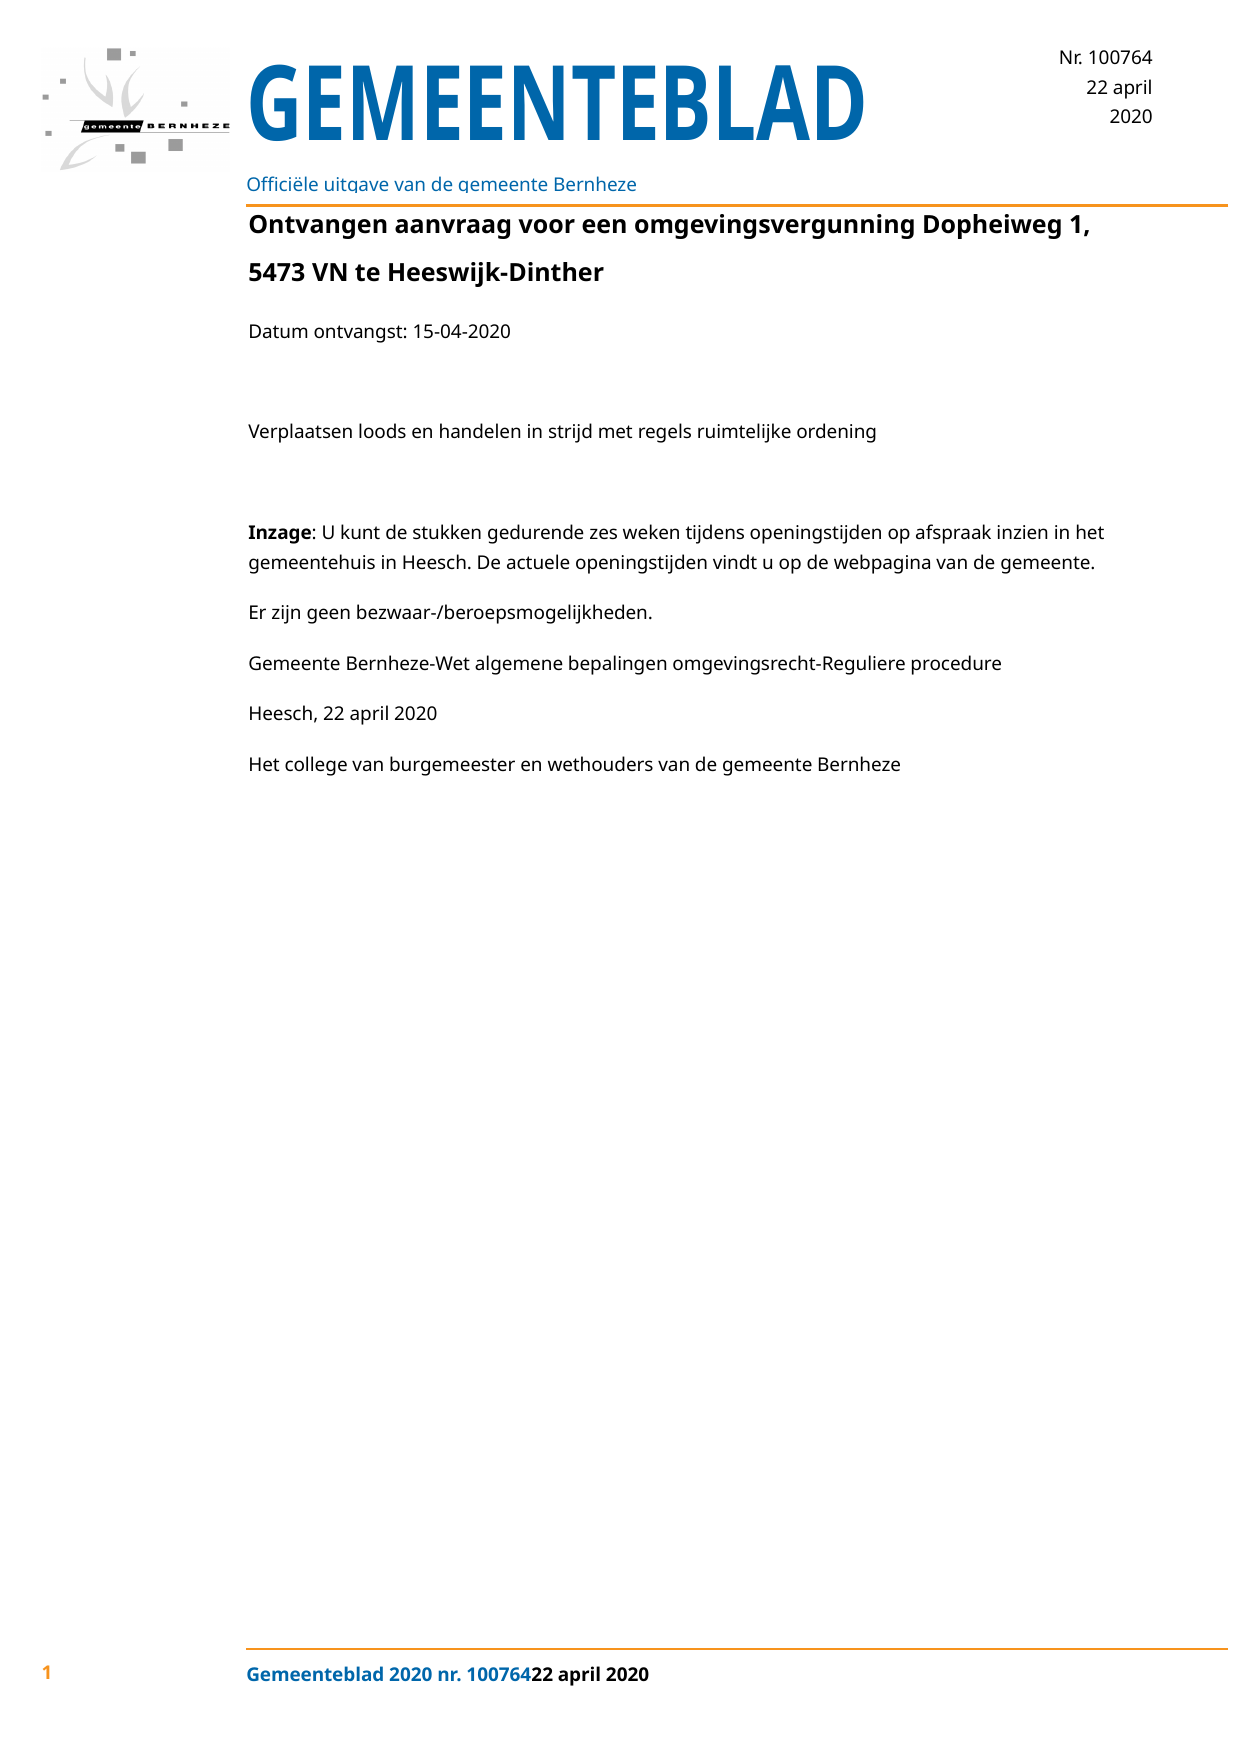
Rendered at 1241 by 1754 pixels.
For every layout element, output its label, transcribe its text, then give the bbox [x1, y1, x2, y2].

picture [41, 47, 231, 172]
text Ontvangen aanvraag voor een omgevingsvergunning Dopheiweg 1, 5473 VN te Heeswijk-Dinther [248, 207, 1152, 288]
text Heesch, 22 april 2020 [248, 700, 1152, 726]
text Het college van burgemeester en wethouders van de gemeente Bernheze [248, 751, 1152, 777]
text Er zijn geen bezwaar-/beroepsmogelijkheden. [248, 599, 1152, 625]
text Datum ontvangst: 15-04-2020 [248, 318, 1152, 344]
text Verplaatsen loods en handelen in strijd met regels ruimtelijke ordening [248, 419, 1152, 444]
text Inzage: U kunt de stukken gedurende zes weken tijdens openingstijden op afspraak inzien in het gemeentehuis in Heesch. De actuele openingstijden vindt u op de webpagina van de gemeente. [248, 519, 1152, 575]
text Gemeente Bernheze-Wet algemene bepalingen omgevingsrecht-Reguliere procedure [248, 650, 1152, 676]
